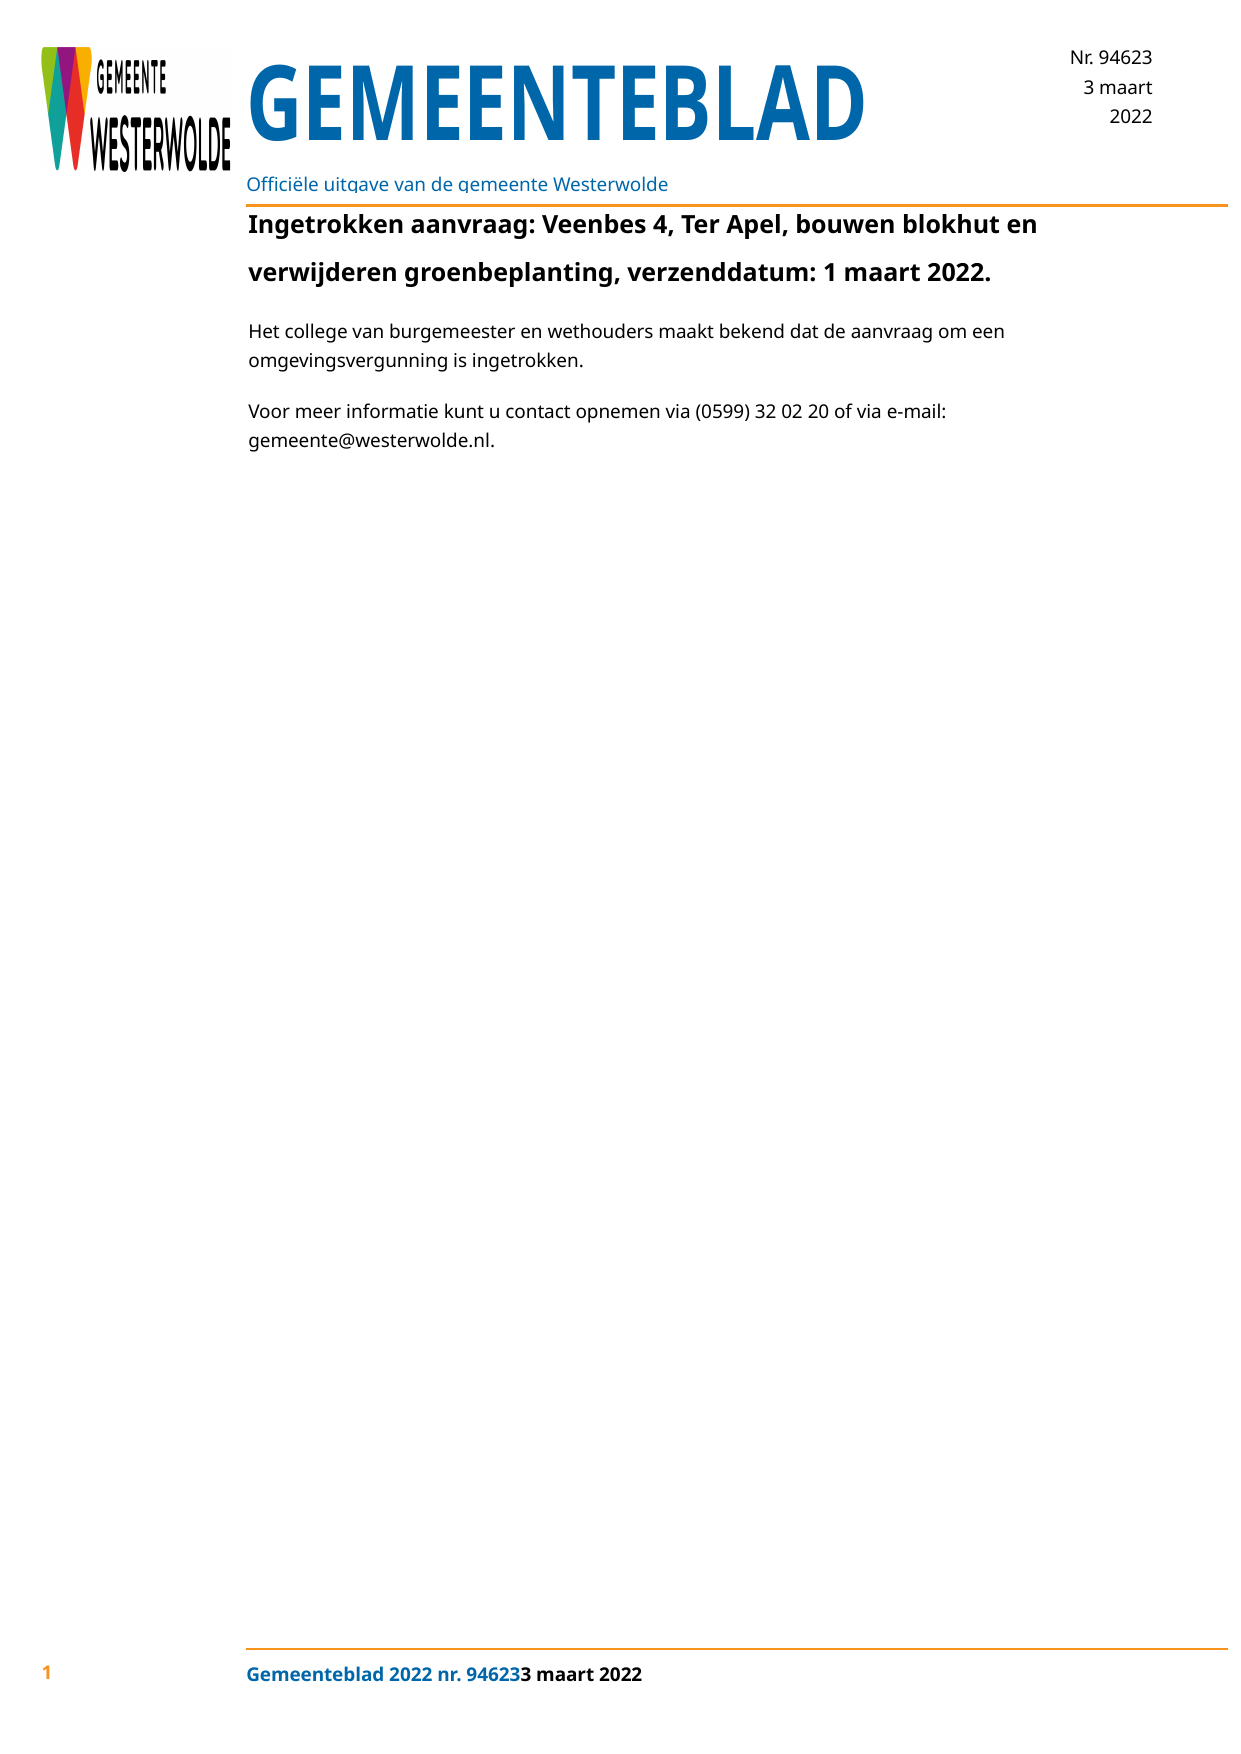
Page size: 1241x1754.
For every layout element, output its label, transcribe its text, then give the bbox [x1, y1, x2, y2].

picture [41, 47, 231, 172]
text Ingetrokken aanvraag: Veenbes 4, Ter Apel, bouwen blokhut en verwijderen groenbeplanting, verzenddatum: 1 maart 2022. [248, 207, 1152, 288]
text Het college van burgemeester en wethouders maakt bekend dat de aanvraag om een omgevingsvergunning is ingetrokken. [248, 318, 1152, 373]
text Voor meer informatie kunt u contact opnemen via (0599) 32 02 20 of via e-mail: gemeente@westerwolde.nl. [248, 398, 1152, 453]
